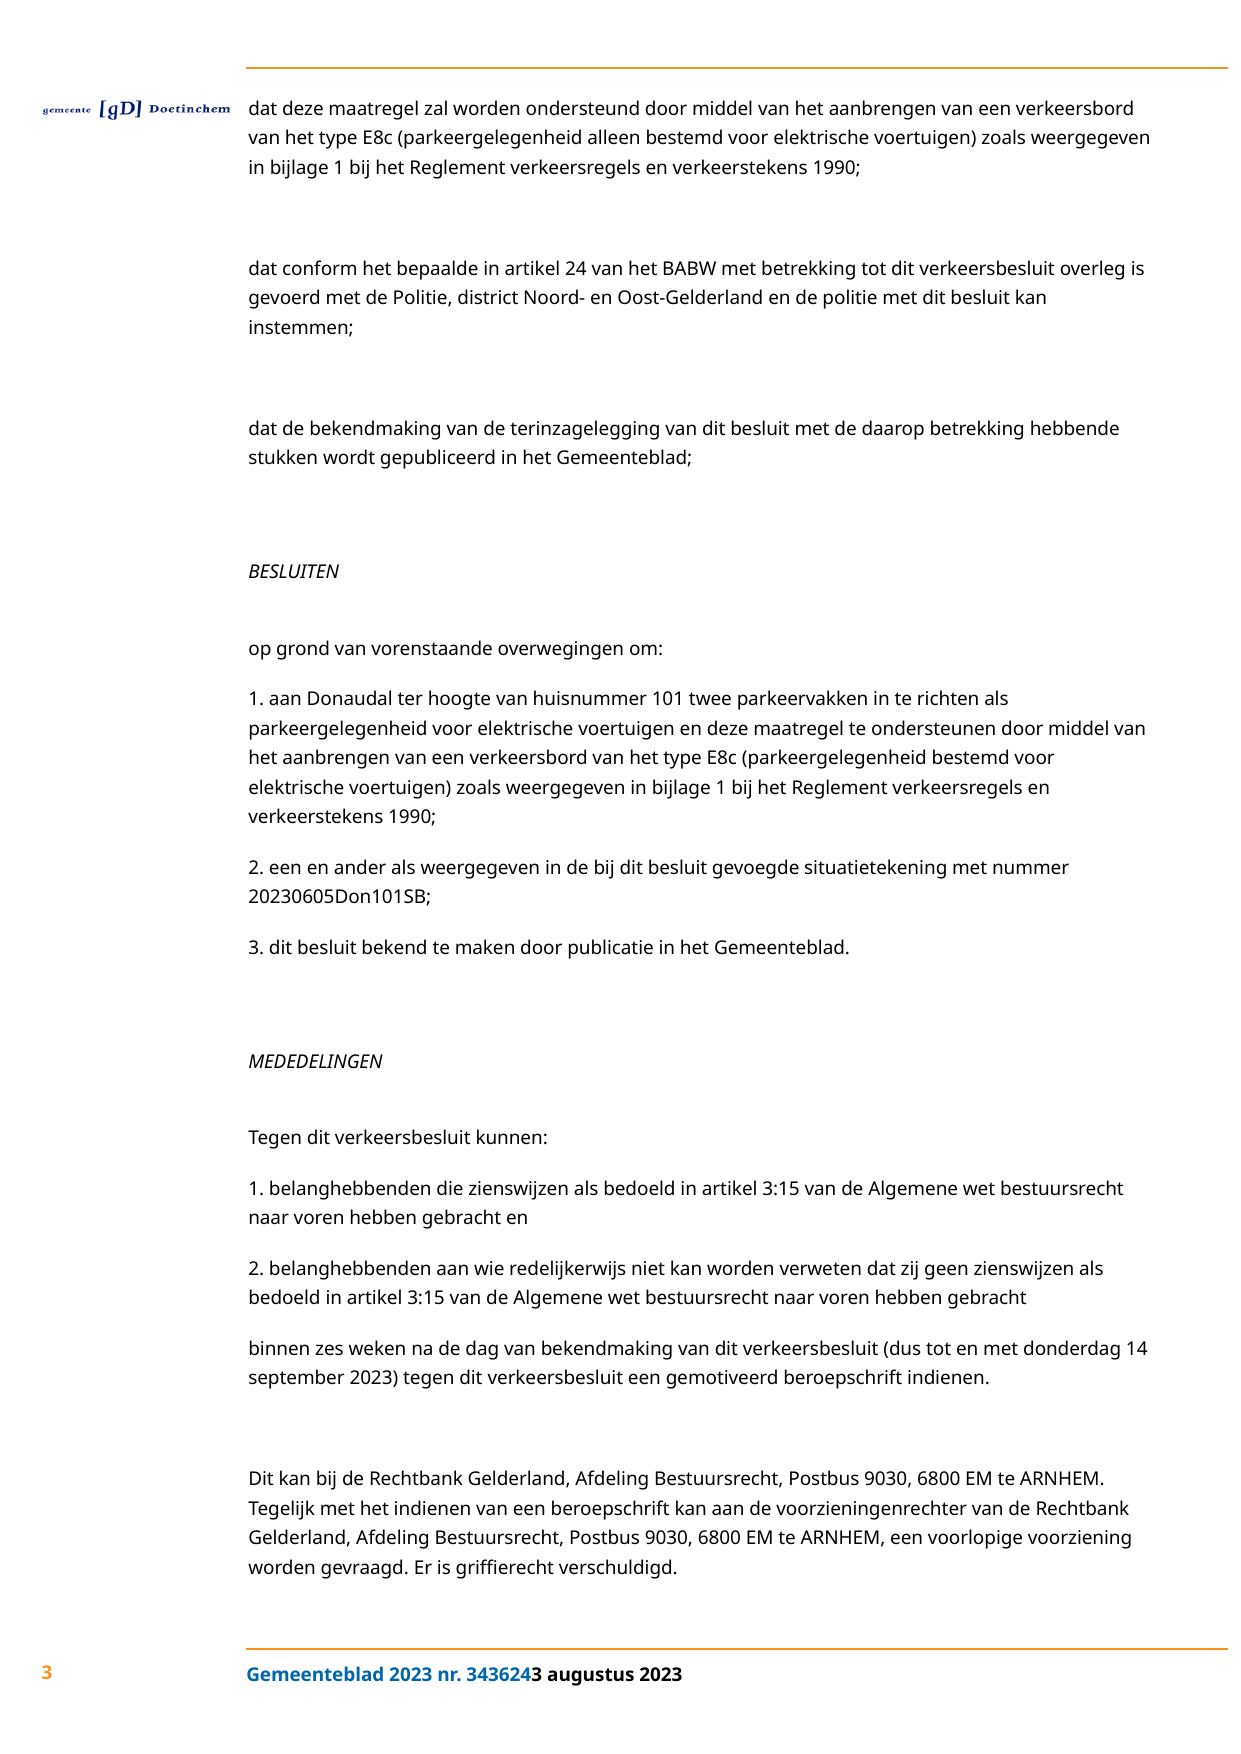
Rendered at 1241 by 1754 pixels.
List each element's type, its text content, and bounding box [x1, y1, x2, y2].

text op grond van vorenstaande overwegingen om: [248, 635, 1152, 661]
text 2. een en ander als weergegeven in de bij dit besluit gevoegde situatietekening met nummer 20230605Don101SB; [248, 854, 1152, 909]
text dat conform het bepaalde in artikel 24 van het BABW met betrekking tot dit verkeersbesluit overleg is gevoerd met de Politie, district Noord- en Oost-Gelderland en de politie met dit besluit kan instemmen; [248, 255, 1152, 340]
text Tegen dit verkeersbesluit kunnen: [248, 1124, 1152, 1150]
text 2. belanghebbenden aan wie redelijkerwijs niet kan worden verweten dat zij geen zienswijzen als bedoeld in artikel 3:15 van de Algemene wet bestuursrecht naar voren hebben gebracht [248, 1255, 1152, 1310]
text 1. aan Donaudal ter hoogte van huisnummer 101 twee parkeervakken in te richten als parkeergelegenheid voor elektrische voertuigen en deze maatregel te ondersteunen door middel van het aanbrengen van een verkeersbord van het type E8c (parkeergelegenheid bestemd voor elektrische voertuigen) zoals weergegeven in bijlage 1 bij het Reglement verkeersregels en verkeerstekens 1990; [248, 685, 1152, 829]
text MEDEDELINGEN [248, 1048, 1152, 1074]
text Dit kan bij de Rechtbank Gelderland, Afdeling Bestuursrecht, Postbus 9030, 6800 EM te ARNHEM. Tegelijk met het indienen van een beroepschrift kan aan de voorzieningenrechter van de Rechtbank Gelderland, Afdeling Bestuursrecht, Postbus 9030, 6800 EM te ARNHEM, een voorlopige voorziening worden gevraagd. Er is griffierecht verschuldigd. [248, 1465, 1152, 1580]
text 3. dit besluit bekend te maken door publicatie in het Gemeenteblad. [248, 934, 1152, 960]
picture [41, 47, 231, 172]
text 1. belanghebbenden die zienswijzen als bedoeld in artikel 3:15 van de Algemene wet bestuursrecht naar voren hebben gebracht en [248, 1175, 1152, 1230]
text dat de bekendmaking van de terinzagelegging van dit besluit met de daarop betrekking hebbende stukken wordt gepubliceerd in het Gemeenteblad; [248, 415, 1152, 470]
text binnen zes weken na de dag van bekendmaking van dit verkeersbesluit (dus tot en met donderdag 14 september 2023) tegen dit verkeersbesluit een gemotiveerd beroepschrift indienen. [248, 1335, 1152, 1390]
text dat deze maatregel zal worden ondersteund door middel van het aanbrengen van een verkeersbord van het type E8c (parkeergelegenheid alleen bestemd voor elektrische voertuigen) zoals weergegeven in bijlage 1 bij het Reglement verkeersregels en verkeerstekens 1990; [248, 95, 1152, 180]
text BESLUITEN [248, 559, 1152, 584]
